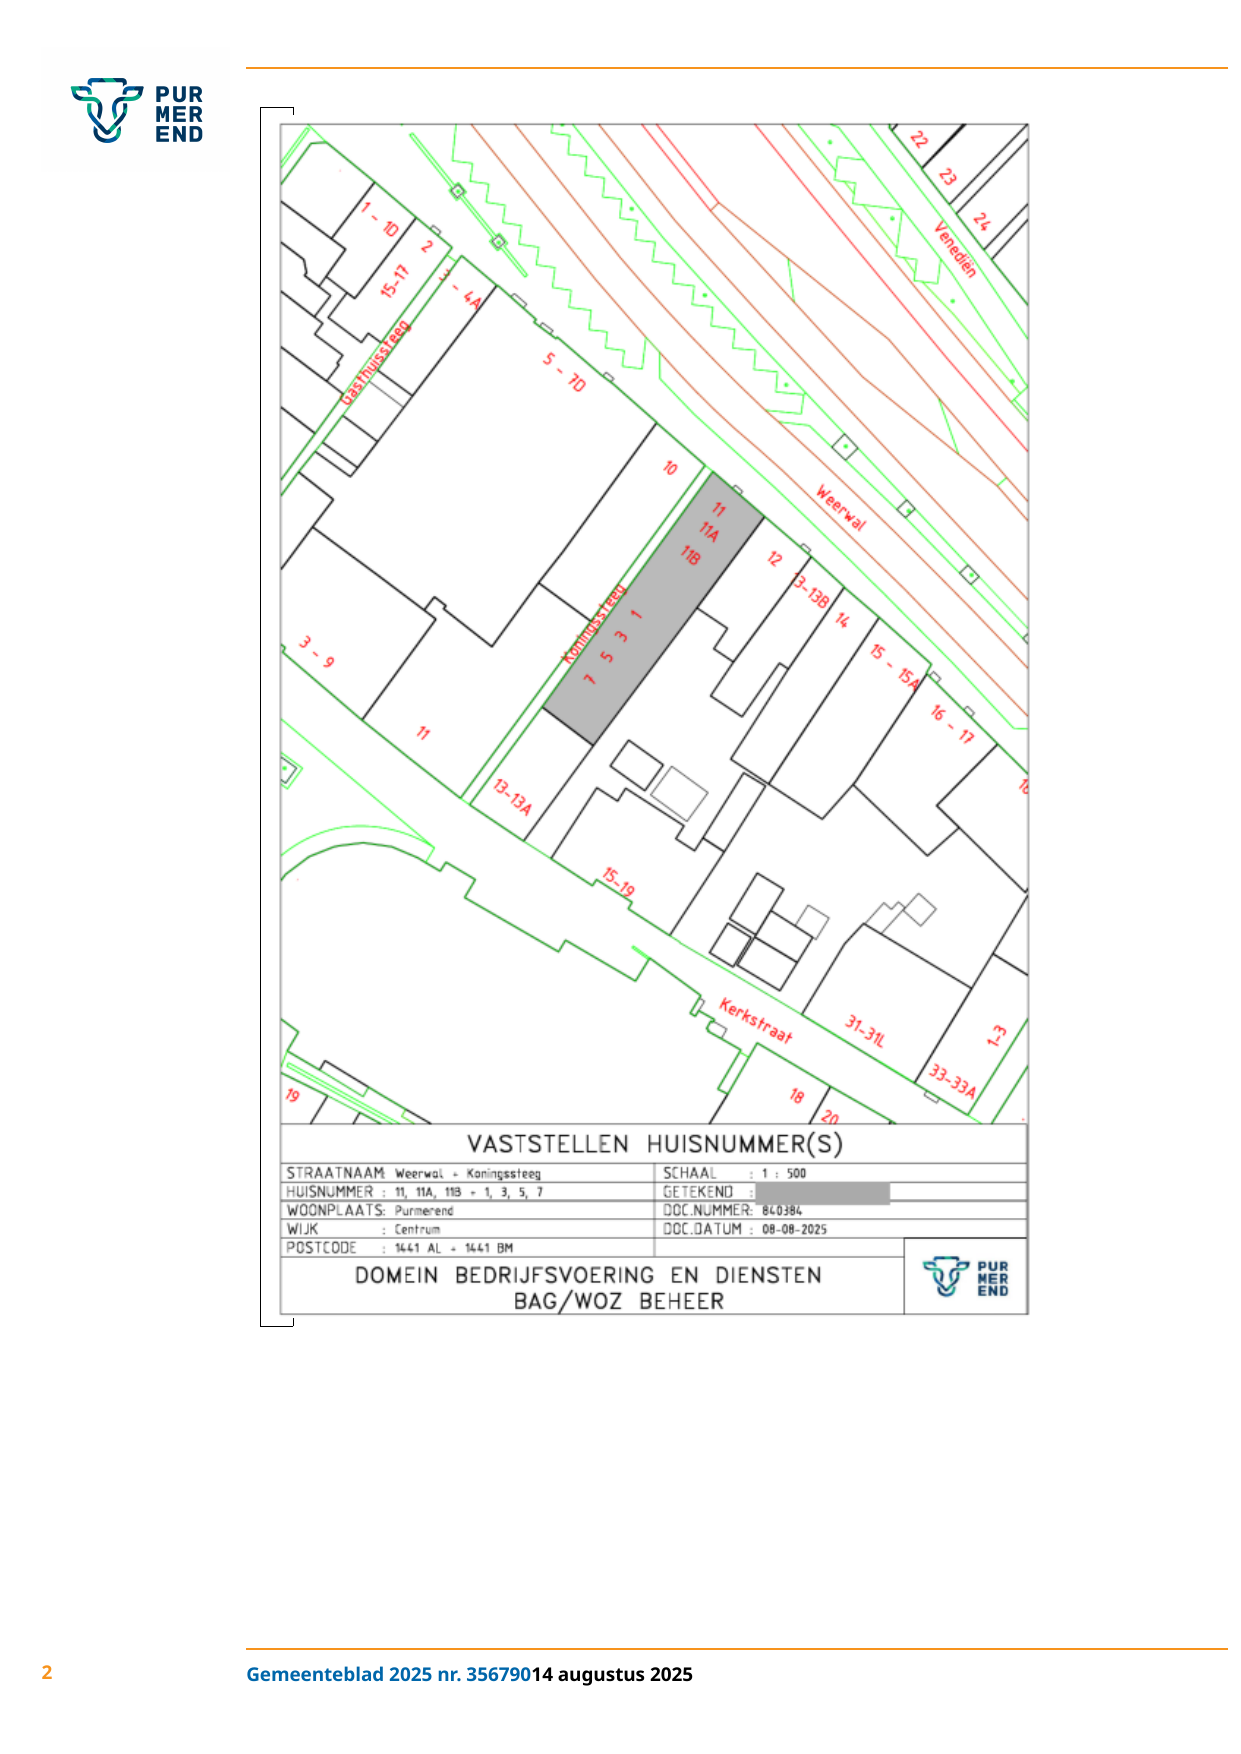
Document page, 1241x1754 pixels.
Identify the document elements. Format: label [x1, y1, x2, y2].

picture [268, 115, 1037, 1318]
picture [41, 47, 231, 172]
